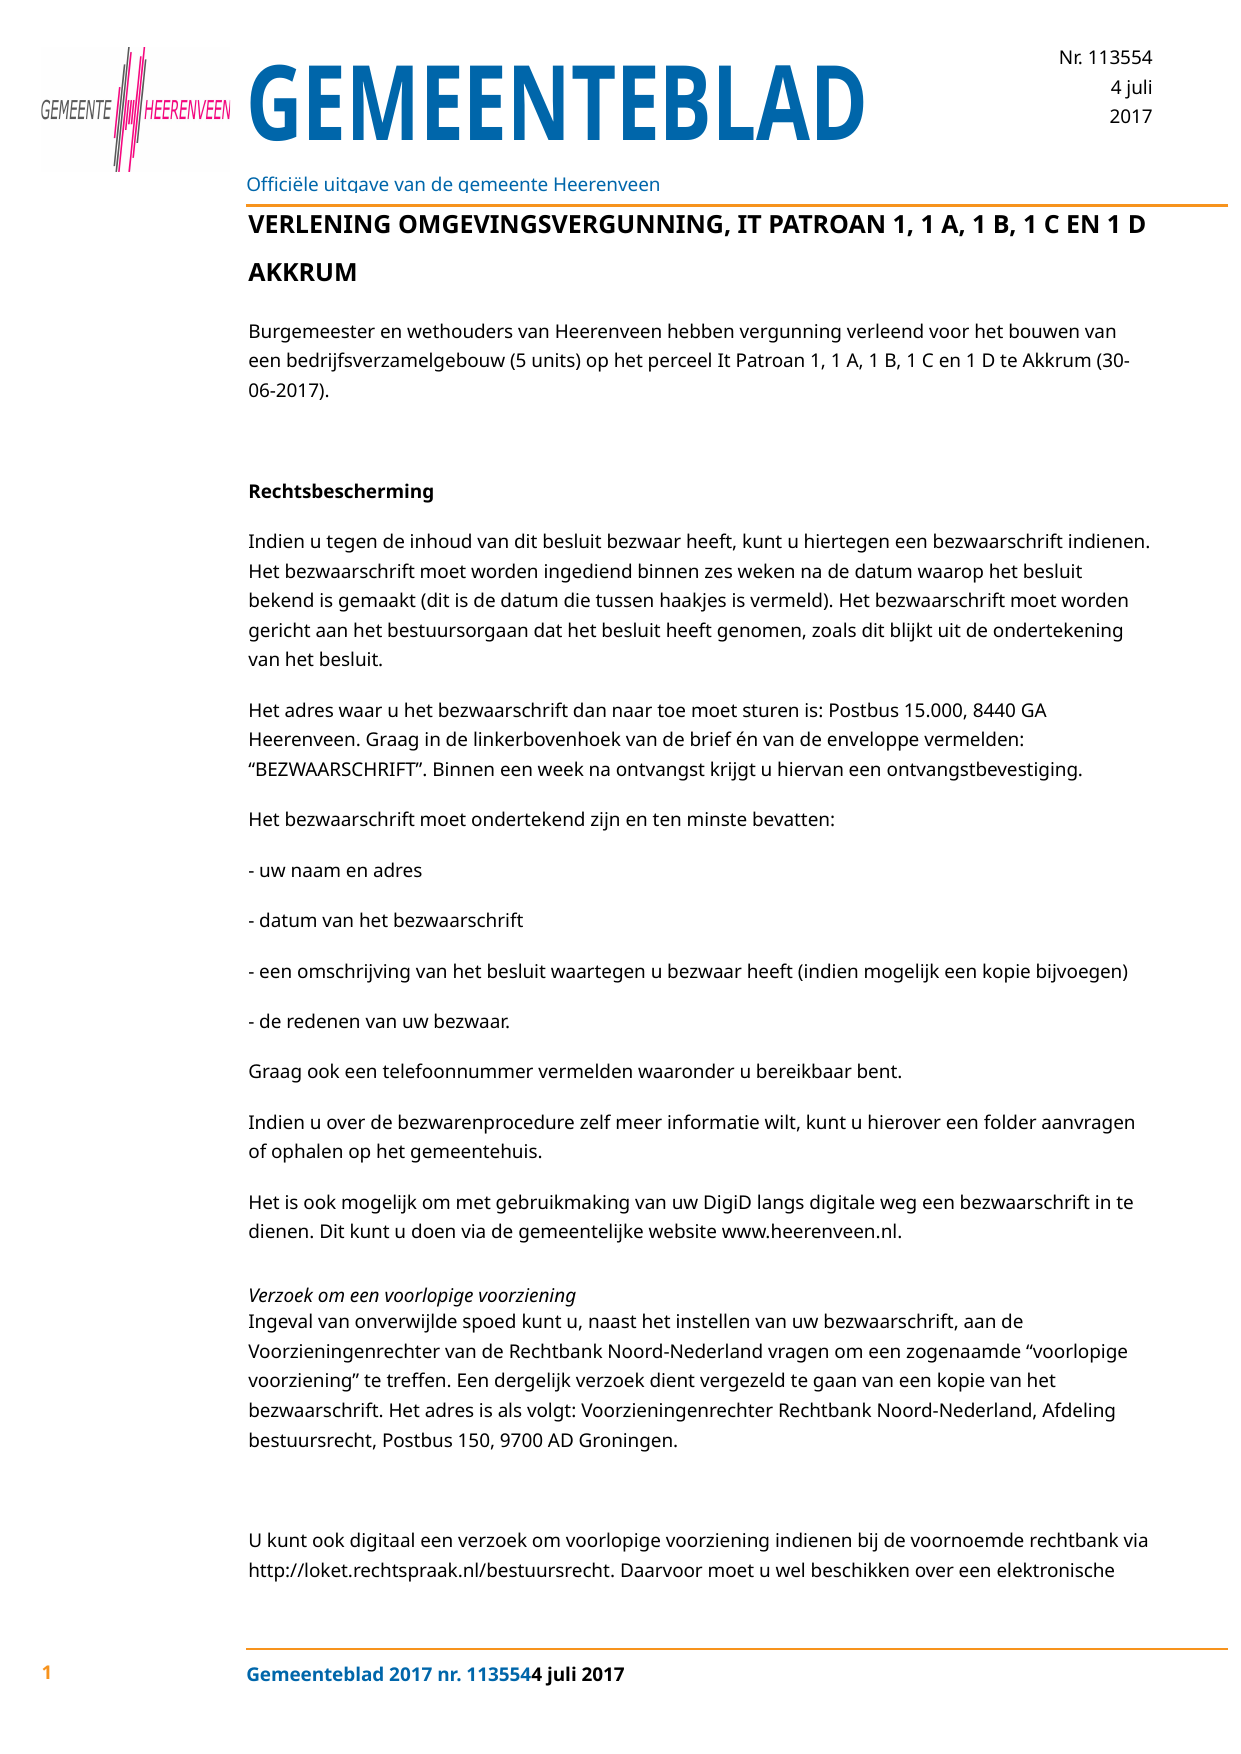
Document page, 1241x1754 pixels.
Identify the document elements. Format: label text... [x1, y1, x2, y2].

picture [41, 47, 231, 172]
text - de redenen van uw bezwaar. [248, 1008, 1152, 1034]
text Burgemeester en wethouders van Heerenveen hebben vergunning verleend voor het bouwen van een bedrijfsverzamelgebouw (5 units) op het perceel It Patroan 1, 1 A, 1 B, 1 C en 1 D te Akkrum (30-06-2017). [248, 318, 1152, 403]
text Indien u over de bezwarenprocedure zelf meer informatie wilt, kunt u hierover een folder aanvragen of ophalen op het gemeentehuis. [248, 1109, 1152, 1164]
text Verzoek om een voorlopige voorziening [248, 1283, 1152, 1308]
text Rechtsbescherming [248, 478, 1152, 504]
text - uw naam en adres [248, 857, 1152, 883]
text U kunt ook digitaal een verzoek om voorlopige voorziening indienen bij de voornoemde rechtbank via http://loket.rechtspraak.nl/bestuursrecht. Daarvoor moet u wel beschikken over een elektronische [248, 1528, 1152, 1583]
text Indien u tegen de inhoud van dit besluit bezwaar heeft, kunt u hiertegen een bezwaarschrift indienen. Het bezwaarschrift moet worden ingediend binnen zes weken na de datum waarop het besluit bekend is gemaakt (dit is de datum die tussen haakjes is vermeld). Het bezwaarschrift moet worden gericht aan het bestuursorgaan dat het besluit heeft genomen, zoals dit blijkt uit de ondertekening van het besluit. [248, 528, 1152, 672]
text Het is ook mogelijk om met gebruikmaking van uw DigiD langs digitale weg een bezwaarschrift in te dienen. Dit kunt u doen via de gemeentelijke website www.heerenveen.nl. [248, 1189, 1152, 1244]
text Graag ook een telefoonnummer vermelden waaronder u bereikbaar bent. [248, 1059, 1152, 1084]
text Het adres waar u het bezwaarschrift dan naar toe moet sturen is: Postbus 15.000, 8440 GA Heerenveen. Graag in de linkerbovenhoek van de brief én van de enveloppe vermelden: “BEZWAARSCHRIFT”. Binnen een week na ontvangst krijgt u hiervan een ontvangstbevestiging. [248, 697, 1152, 782]
text - een omschrijving van het besluit waartegen u bezwaar heeft (indien mogelijk een kopie bijvoegen) [248, 958, 1152, 984]
text Ingeval van onverwijlde spoed kunt u, naast het instellen van uw bezwaarschrift, aan de Voorzieningenrechter van de Rechtbank Noord-Nederland vragen om een zogenaamde “voorlopige voorziening” te treffen. Een dergelijk verzoek dient vergezeld te gaan van een kopie van het bezwaarschrift. Het adres is als volgt: Voorzieningenrechter Rechtbank Noord-Nederland, Afdeling bestuursrecht, Postbus 150, 9700 AD Groningen. [248, 1308, 1152, 1452]
text Het bezwaarschrift moet ondertekend zijn en ten minste bevatten: [248, 807, 1152, 832]
text VERLENING OMGEVINGSVERGUNNING, IT PATROAN 1, 1 A, 1 B, 1 C EN 1 D AKKRUM [248, 207, 1152, 288]
text - datum van het bezwaarschrift [248, 907, 1152, 933]
